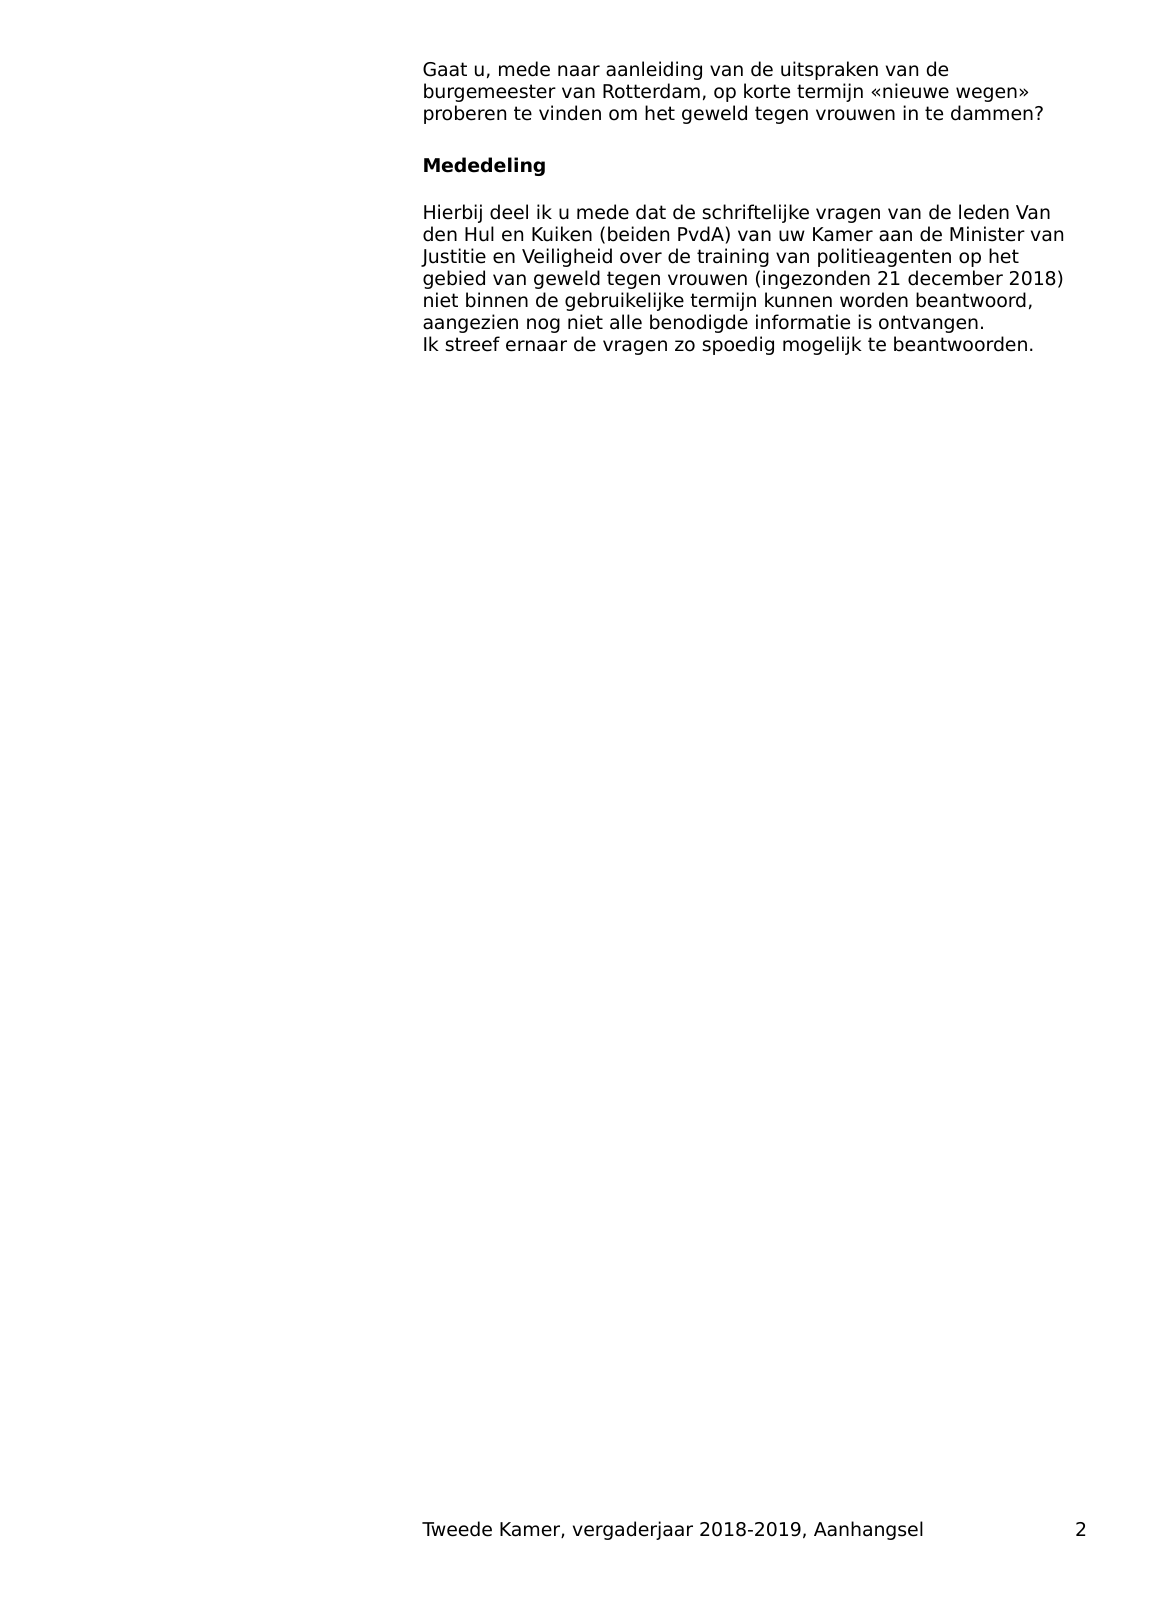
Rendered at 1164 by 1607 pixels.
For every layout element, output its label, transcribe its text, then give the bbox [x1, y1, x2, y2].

text Ik streef ernaar de vragen zo spoedig mogelijk te beantwoorden. [422, 334, 1087, 356]
text Hierbij deel ik u mede dat de schriftelijke vragen van de leden Van den Hul en Kuiken (beiden PvdA) van uw Kamer aan de Minister van Justitie en Veiligheid over de training van politieagenten op het gebied van geweld tegen vrouwen (ingezonden 21 december 2018) niet binnen de gebruikelijke termijn kunnen worden beantwoord, aangezien nog niet alle benodigde informatie is ontvangen. [422, 202, 1087, 334]
text Gaat u, mede naar aanleiding van de uitspraken van de burgemeester van Rotterdam, op korte termijn «nieuwe wegen» proberen te vinden om het geweld tegen vrouwen in te dammen? [422, 59, 1087, 125]
subtitle Mededeling [422, 155, 1087, 177]
